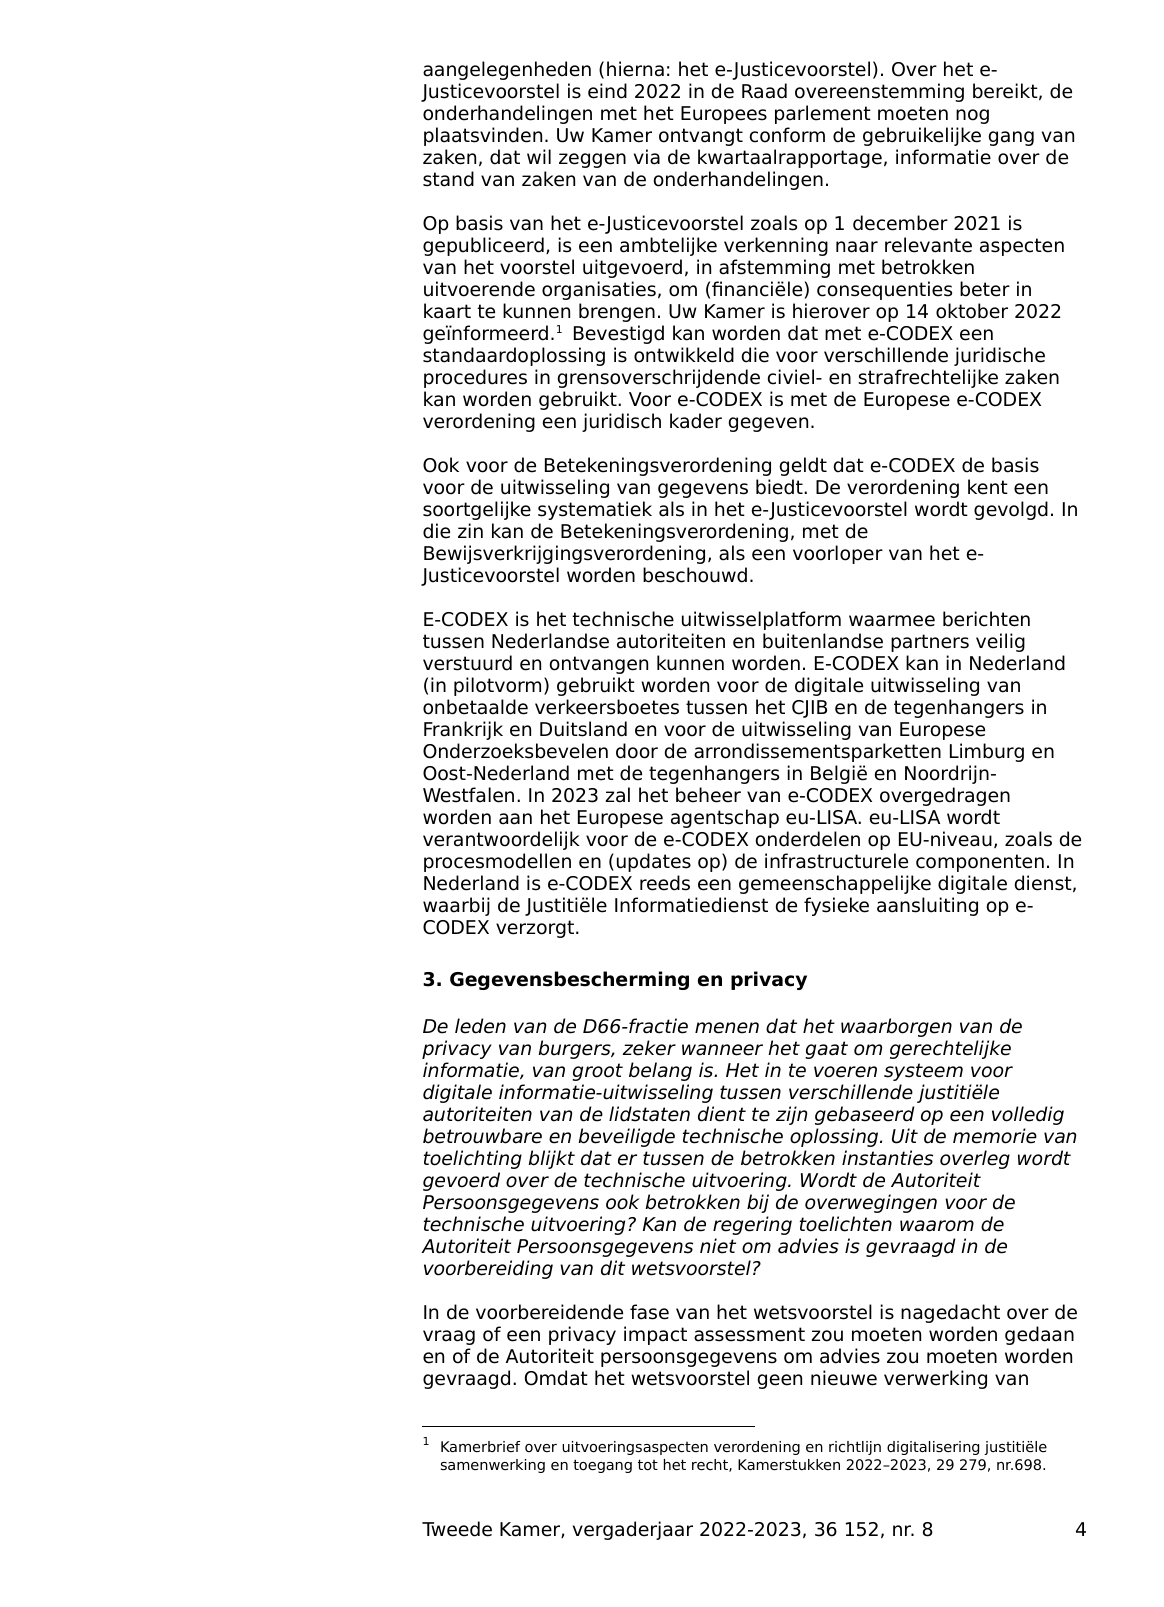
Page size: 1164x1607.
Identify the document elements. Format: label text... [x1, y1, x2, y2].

subtitle 3. Gegevensbescherming en privacy [422, 969, 1087, 991]
text Op basis van het e-Justicevoorstel zoals op 1 december 2021 is gepubliceerd, is een ambtelijke verkenning naar relevante aspecten van het voorstel uitgevoerd, in afstemming met betrokken uitvoerende organisaties, om (financiële) consequenties beter in kaart te kunnen brengen. Uw Kamer is hierover op 14 oktober 2022 geïnformeerd. Bevestigd kan worden dat met e-CODEX een standaardoplossing is ontwikkeld die voor verschillende juridische procedures in grensoverschrijdende civiel- en strafrechtelijke zaken kan worden gebruikt. Voor e-CODEX is met de Europese e-CODEX verordening een juridisch kader gegeven. [422, 213, 1087, 433]
text In de voorbereidende fase van het wetsvoorstel is nagedacht over de vraag of een privacy impact assessment zou moeten worden gedaan en of de Autoriteit persoonsgegevens om advies zou moeten worden gevraagd. Omdat het wetsvoorstel geen nieuwe verwerking van [422, 1302, 1087, 1390]
text aangelegenheden (hierna: het e-Justicevoorstel). Over het e-Justicevoorstel is eind 2022 in de Raad overeenstemming bereikt, de onderhandelingen met het Europees parlement moeten nog plaatsvinden. Uw Kamer ontvangt conform de gebruikelijke gang van zaken, dat wil zeggen via de kwartaalrapportage, informatie over de stand van zaken van de onderhandelingen. [422, 59, 1087, 191]
text Ook voor de Betekeningsverordening geldt dat e-CODEX de basis voor de uitwisseling van gegevens biedt. De verordening kent een soortgelijke systematiek als in het e-Justicevoorstel wordt gevolgd. In die zin kan de Betekeningsverordening, met de Bewijsverkrijgingsverordening, als een voorloper van het e-Justicevoorstel worden beschouwd. [422, 455, 1087, 587]
text Kamerbrief over uitvoeringsaspecten verordening en richtlijn digitalisering justitiële samenwerking en toegang tot het recht, Kamerstukken 2022–2023, 29 279, nr.698. [422, 1435, 1087, 1474]
text De leden van de D66-fractie menen dat het waarborgen van de privacy van burgers, zeker wanneer het gaat om gerechtelijke informatie, van groot belang is. Het in te voeren systeem voor digitale informatie-uitwisseling tussen verschillende justitiële autoriteiten van de lidstaten dient te zijn gebaseerd op een volledig betrouwbare en beveiligde technische oplossing. Uit de memorie van toelichting blijkt dat er tussen de betrokken instanties overleg wordt gevoerd over de technische uitvoering. Wordt de Autoriteit Persoonsgegevens ook betrokken bij de overwegingen voor de technische uitvoering? Kan de regering toelichten waarom de Autoriteit Persoonsgegevens niet om advies is gevraagd in de voorbereiding van dit wetsvoorstel? [422, 1016, 1087, 1279]
text E-CODEX is het technische uitwisselplatform waarmee berichten tussen Nederlandse autoriteiten en buitenlandse partners veilig verstuurd en ontvangen kunnen worden. E-CODEX kan in Nederland (in pilotvorm) gebruikt worden voor de digitale uitwisseling van onbetaalde verkeersboetes tussen het CJIB en de tegenhangers in Frankrijk en Duitsland en voor de uitwisseling van Europese Onderzoeksbevelen door de arrondissementsparketten Limburg en Oost-Nederland met de tegenhangers in België en Noordrijn-Westfalen. In 2023 zal het beheer van e-CODEX overgedragen worden aan het Europese agentschap eu-LISA. eu-LISA wordt verantwoordelijk voor de e-CODEX onderdelen op EU-niveau, zoals de procesmodellen en (updates op) de infrastructurele componenten. In Nederland is e-CODEX reeds een gemeenschappelijke digitale dienst, waarbij de Justitiële Informatiedienst de fysieke aansluiting op e-CODEX verzorgt. [422, 609, 1087, 939]
